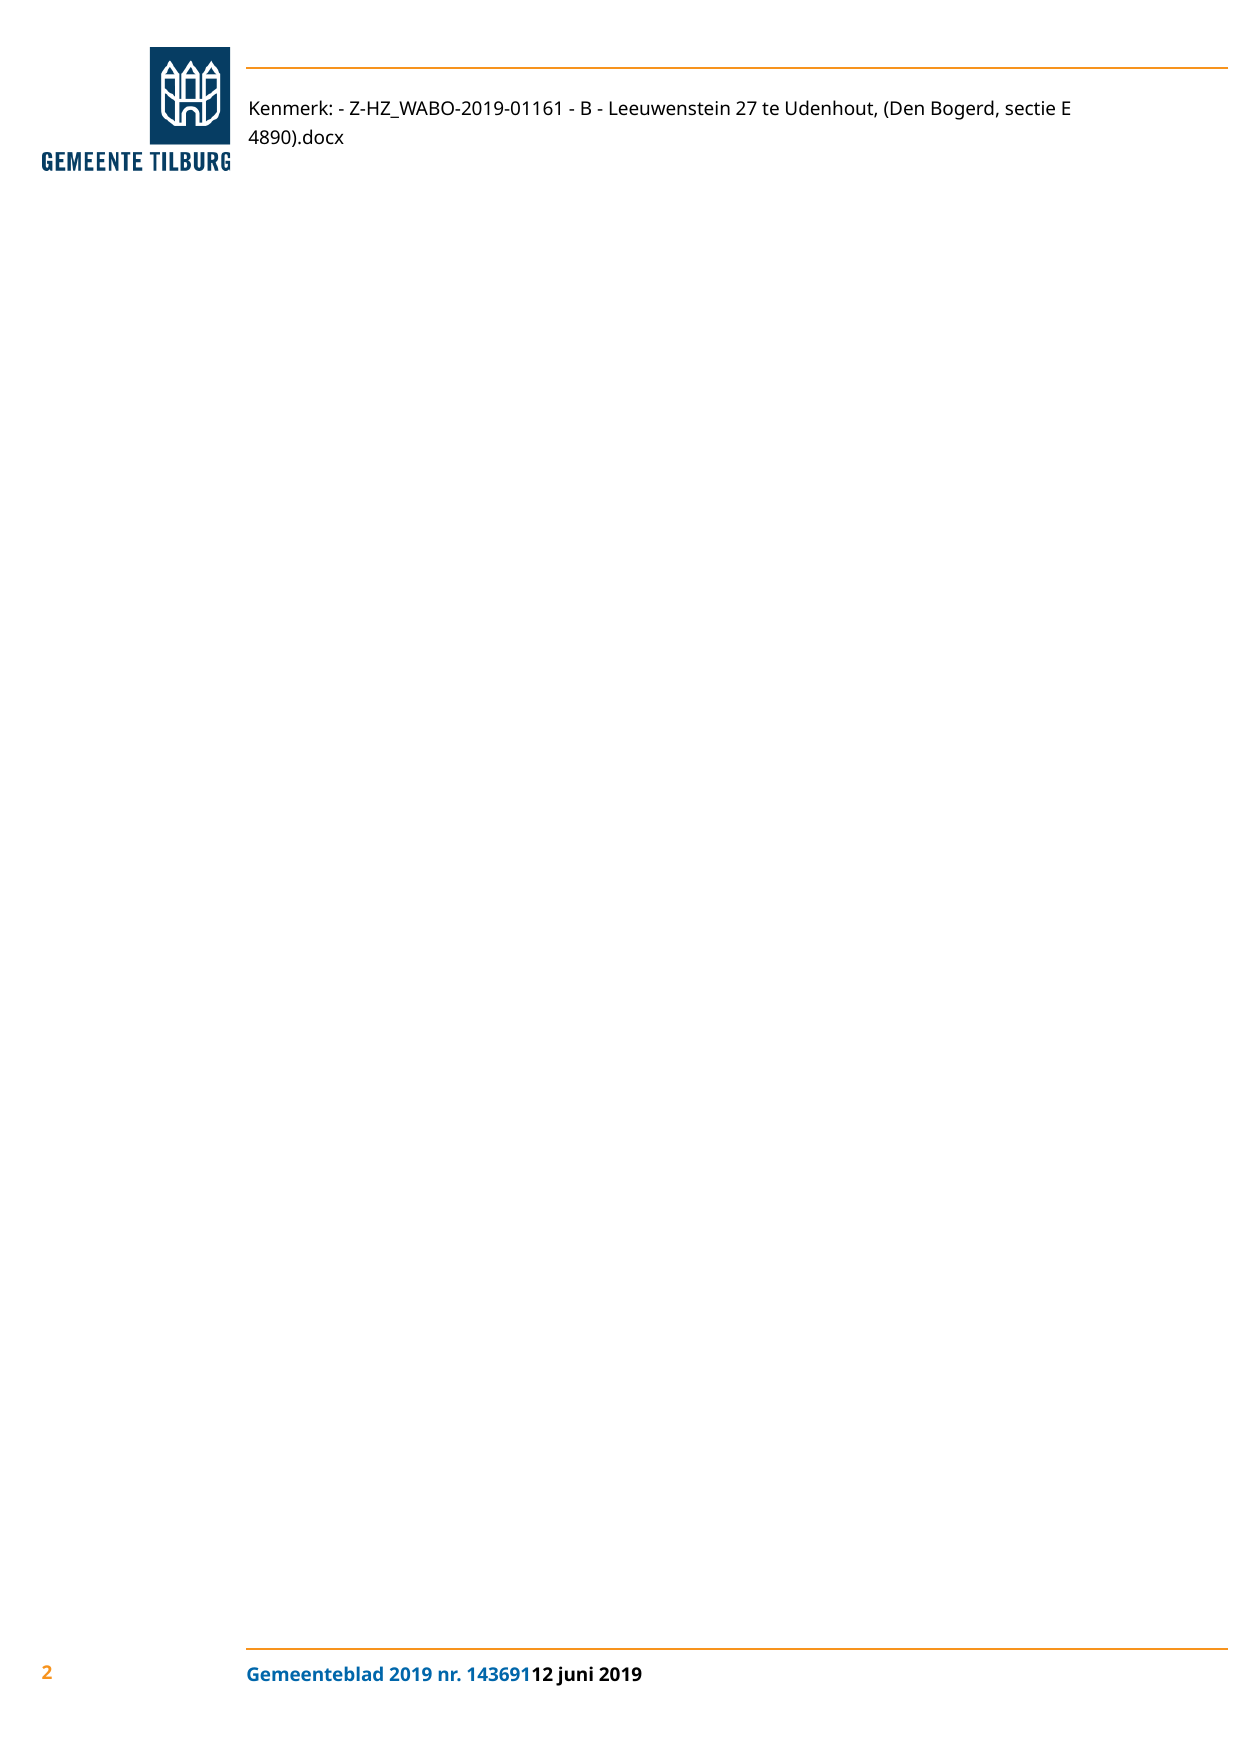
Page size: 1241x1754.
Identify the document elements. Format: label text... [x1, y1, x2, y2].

picture [41, 47, 231, 172]
text Kenmerk: - Z-HZ_WABO-2019-01161 - B - Leeuwenstein 27 te Udenhout, (Den Bogerd, sectie E 4890).docx [248, 95, 1152, 150]
